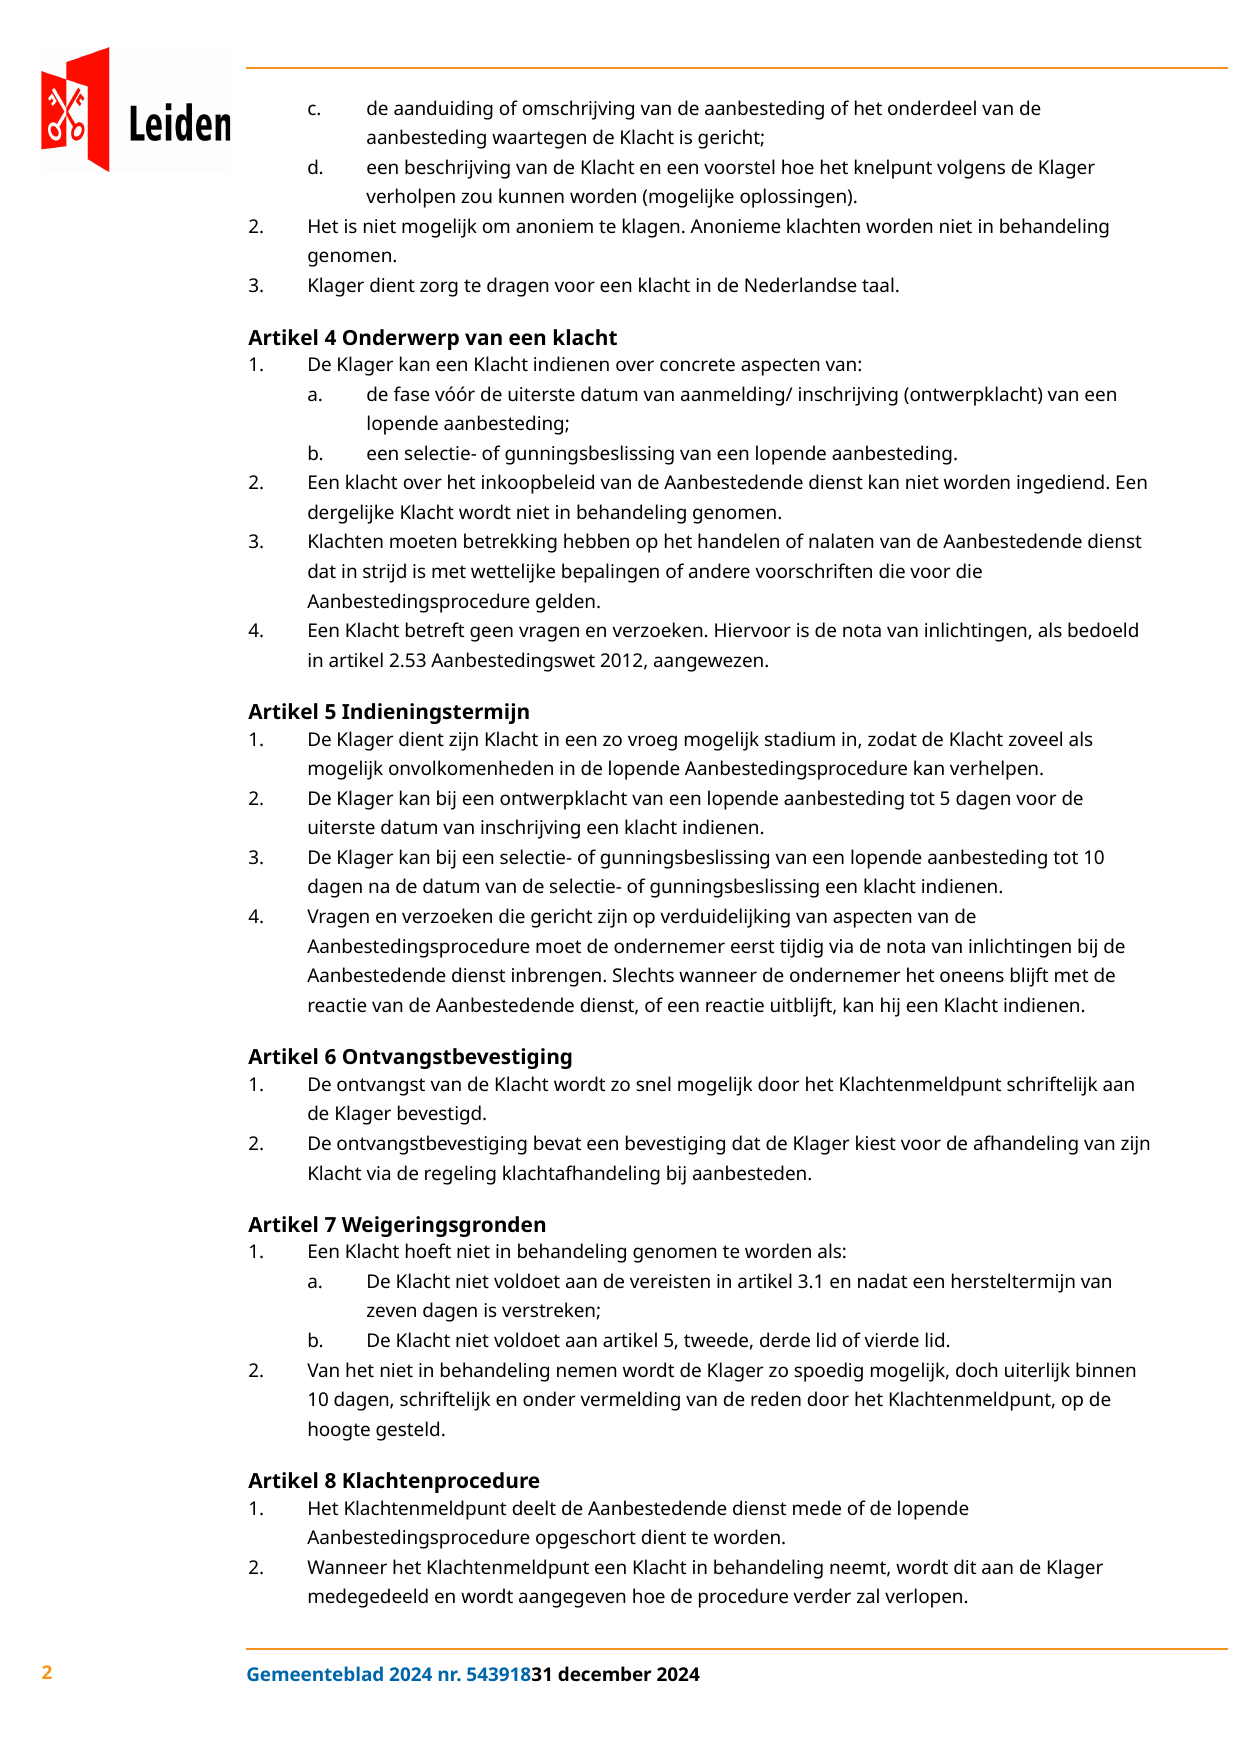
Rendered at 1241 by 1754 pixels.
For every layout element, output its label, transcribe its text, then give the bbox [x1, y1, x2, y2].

list De ontvangstbevestiging bevat een bevestiging dat de Klager kiest voor de afhandeling van zijn Klacht via de regeling klachtafhandeling bij aanbesteden. [248, 1130, 1152, 1185]
text Artikel 4 Onderwerp van een klacht [248, 323, 1152, 351]
list De Klager kan bij een ontwerpklacht van een lopende aanbesteding tot 5 dagen voor de uiterste datum van inschrijving een klacht indienen. [248, 785, 1152, 840]
picture [41, 47, 231, 172]
list Wanneer het Klachtenmeldpunt een Klacht in behandeling neemt, wordt dit aan de Klager medegedeeld en wordt aangegeven hoe de procedure verder zal verlopen. [248, 1554, 1152, 1609]
text Artikel 7 Weigeringsgronden [248, 1210, 1152, 1238]
list Vragen en verzoeken die gericht zijn op verduidelijking van aspecten van de Aanbestedingsprocedure moet de ondernemer eerst tijdig via de nota van inlichtingen bij de Aanbestedende dienst inbrengen. Slechts wanneer de ondernemer het oneens blijft met de reactie van de Aanbestedende dienst, of een reactie uitblijft, kan hij een Klacht indienen. [248, 903, 1152, 1018]
list een selectie- of gunningsbeslissing van een lopende aanbesteding. [307, 440, 1152, 466]
text Artikel 5 Indieningstermijn [248, 697, 1152, 726]
list Klager dient zorg te dragen voor een klacht in de Nederlandse taal. [248, 272, 1152, 298]
list De Klager kan een Klacht indienen over concrete aspecten van: [248, 351, 1152, 377]
list De Klager kan bij een selectie- of gunningsbeslissing van een lopende aanbesteding tot 10 dagen na de datum van de selectie- of gunningsbeslissing een klacht indienen. [248, 844, 1152, 899]
list Van het niet in behandeling nemen wordt de Klager zo spoedig mogelijk, doch uiterlijk binnen 10 dagen, schriftelijk en onder vermelding van de reden door het Klachtenmeldpunt, op de hoogte gesteld. [248, 1357, 1152, 1442]
list De Klacht niet voldoet aan de vereisten in artikel 3.1 en nadat een hersteltermijn van zeven dagen is verstreken; [307, 1268, 1152, 1323]
list Een klacht over het inkoopbeleid van de Aanbestedende dienst kan niet worden ingediend. Een dergelijke Klacht wordt niet in behandeling genomen. [248, 469, 1152, 525]
list De Klacht niet voldoet aan artikel 5, tweede, derde lid of vierde lid. [307, 1327, 1152, 1353]
list de aanduiding of omschrijving van de aanbesteding of het onderdeel van de aanbesteding waartegen de Klacht is gericht; [307, 95, 1152, 150]
list Het is niet mogelijk om anoniem te klagen. Anonieme klachten worden niet in behandeling genomen. [248, 213, 1152, 268]
list Klachten moeten betrekking hebben op het handelen of nalaten van de Aanbestedende dienst dat in strijd is met wettelijke bepalingen of andere voorschriften die voor die Aanbestedingsprocedure gelden. [248, 529, 1152, 613]
list Het Klachtenmeldpunt deelt de Aanbestedende dienst mede of de lopende Aanbestedingsprocedure opgeschort dient te worden. [248, 1495, 1152, 1550]
list de fase vóór de uiterste datum van aanmelding/ inschrijving (ontwerpklacht) van een lopende aanbesteding; [307, 381, 1152, 436]
list Een Klacht betreft geen vragen en verzoeken. Hiervoor is de nota van inlichtingen, als bedoeld in artikel 2.53 Aanbestedingswet 2012, aangewezen. [248, 617, 1152, 673]
list De Klager dient zijn Klacht in een zo vroeg mogelijk stadium in, zodat de Klacht zoveel als mogelijk onvolkomenheden in de lopende Aanbestedingsprocedure kan verhelpen. [248, 726, 1152, 781]
list De ontvangst van de Klacht wordt zo snel mogelijk door het Klachtenmeldpunt schriftelijk aan de Klager bevestigd. [248, 1071, 1152, 1126]
text Artikel 6 Ontvangstbevestiging [248, 1042, 1152, 1071]
text Artikel 8 Klachtenprocedure [248, 1466, 1152, 1495]
list een beschrijving van de Klacht en een voorstel hoe het knelpunt volgens de Klager verholpen zou kunnen worden (mogelijke oplossingen). [307, 154, 1152, 209]
list Een Klacht hoeft niet in behandeling genomen te worden als: [248, 1238, 1152, 1264]
